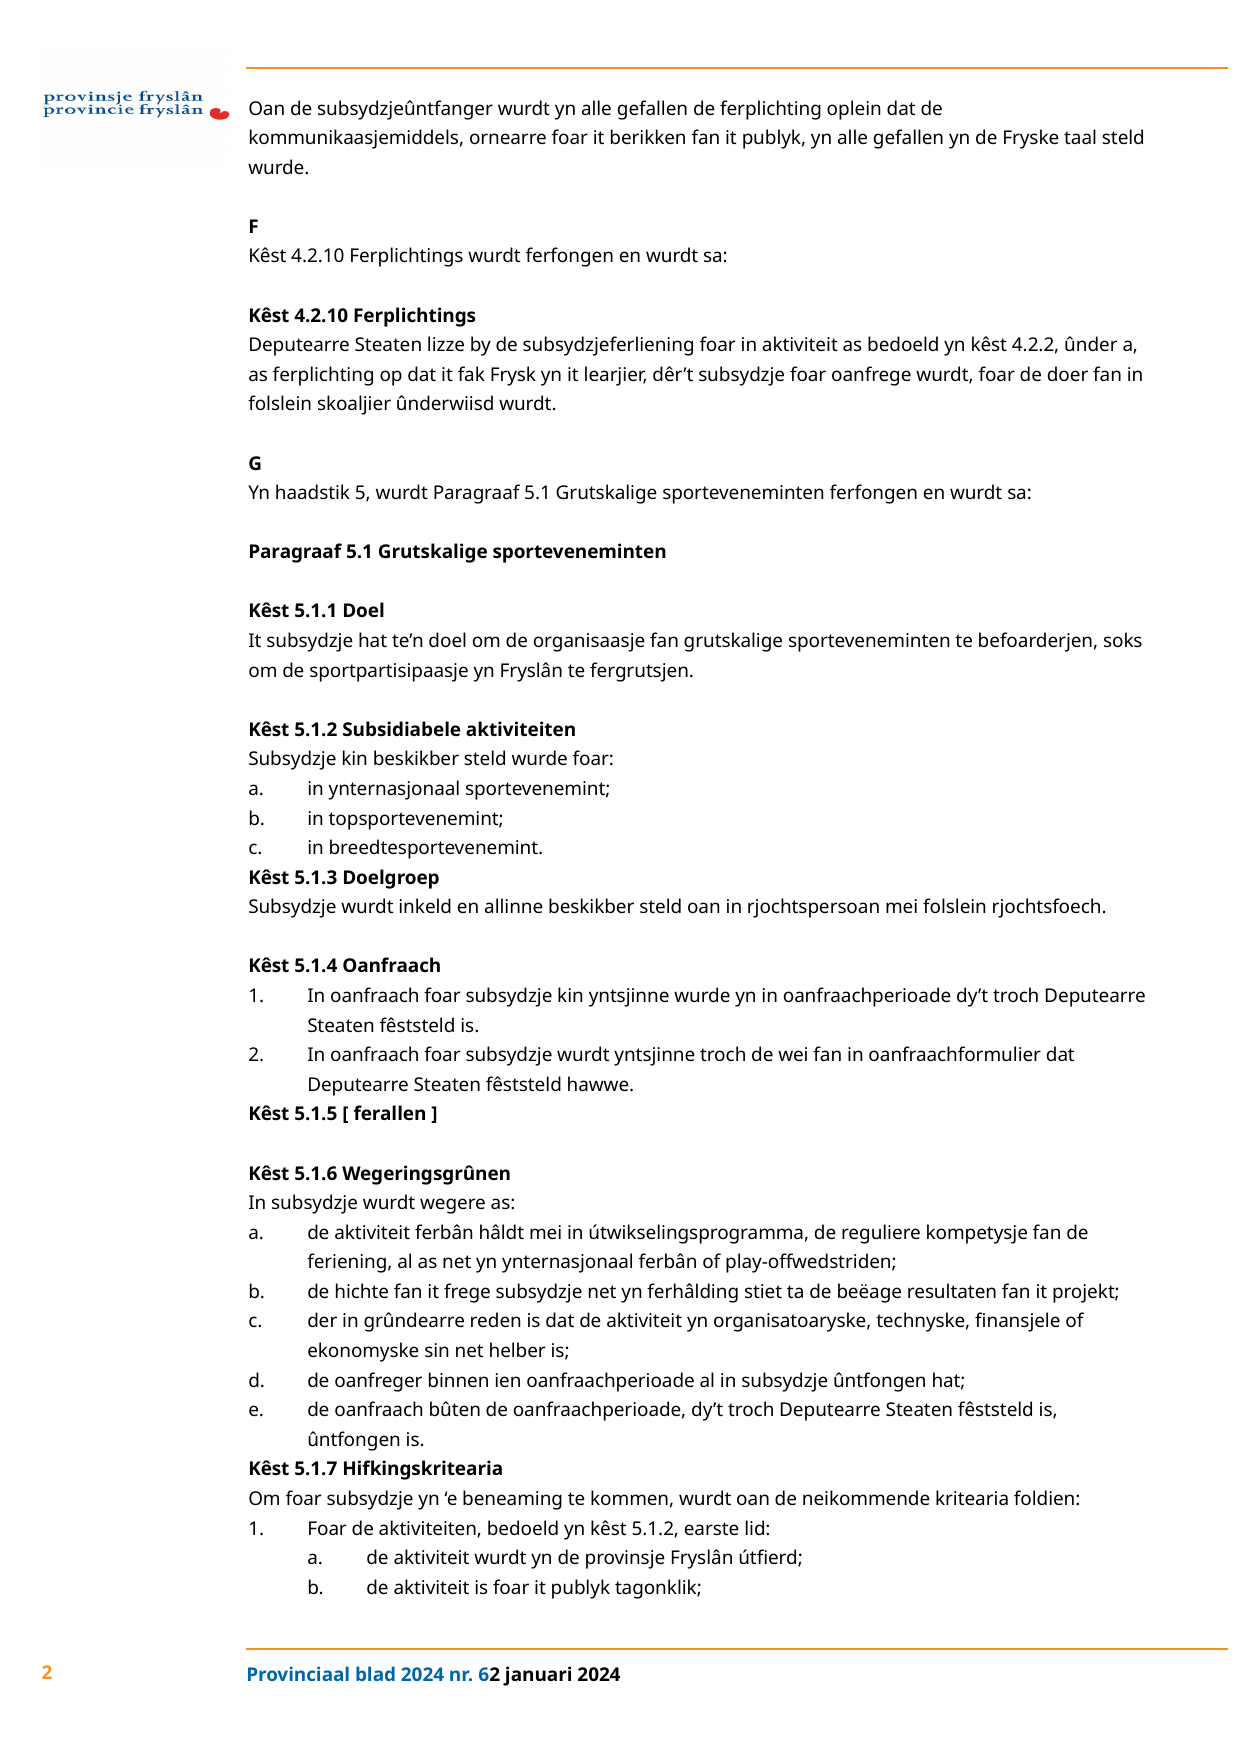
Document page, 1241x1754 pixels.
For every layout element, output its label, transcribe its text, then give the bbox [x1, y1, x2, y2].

text Subsydzje wurdt inkeld en allinne beskikber steld oan in rjochtspersoan mei folslein rjochtsfoech. [248, 893, 1152, 919]
text In subsydzje wurdt wegere as: [248, 1189, 1152, 1215]
text Kêst 4.2.10 Ferplichtings wurdt ferfongen en wurdt sa: [248, 243, 1152, 268]
text Kêst 5.1.6 Wegeringsgrûnen [248, 1160, 1152, 1186]
list de oanfraach bûten de oanfraachperioade, dy’t troch Deputearre Steaten fêststeld is, ûntfongen is. [248, 1396, 1152, 1452]
text Kêst 5.1.4 Oanfraach [248, 953, 1152, 978]
list in breedtesportevenemint. [248, 834, 1152, 860]
text G [248, 450, 1152, 476]
text Kêst 5.1.2 Subsidiabele aktiviteiten [248, 716, 1152, 742]
list In oanfraach foar subsydzje kin yntsjinne wurde yn in oanfraachperioade dy’t troch Deputearre Steaten fêststeld is. [248, 982, 1152, 1038]
list in topsportevenemint; [248, 805, 1152, 831]
text Kêst 4.2.10 Ferplichtings [248, 302, 1152, 328]
list der in grûndearre reden is dat de aktiviteit yn organisatoaryske, technyske, finansjele of ekonomyske sin net helber is; [248, 1308, 1152, 1363]
list de hichte fan it frege subsydzje net yn ferhâlding stiet ta de beëage resultaten fan it projekt; [248, 1278, 1152, 1304]
text Kêst 5.1.3 Doelgroep [248, 864, 1152, 890]
text Kêst 5.1.7 Hifkingskritearia [248, 1456, 1152, 1481]
text Om foar subsydzje yn ‘e beneaming te kommen, wurdt oan de neikommende kritearia foldien: [248, 1485, 1152, 1511]
list de aktiviteit is foar it publyk tagonklik; [307, 1574, 1152, 1600]
text It subsydzje hat te’n doel om de organisaasje fan grutskalige sporteveneminten te befoarderjen, soks om de sportpartisipaasje yn Fryslân te fergrutsjen. [248, 627, 1152, 683]
text Kêst 5.1.5 [ ferallen ] [248, 1101, 1152, 1126]
list In oanfraach foar subsydzje wurdt yntsjinne troch de wei fan in oanfraachformulier dat Deputearre Steaten fêststeld hawwe. [248, 1041, 1152, 1097]
text Yn haadstik 5, wurdt Paragraaf 5.1 Grutskalige sporteveneminten ferfongen en wurdt sa: [248, 479, 1152, 505]
list de aktiviteit ferbân hâldt mei in útwikselingsprogramma, de reguliere kompetysje fan de feriening, al as net yn ynternasjonaal ferbân of play-offwedstriden; [248, 1219, 1152, 1274]
list de aktiviteit wurdt yn de provinsje Fryslân útfierd; [307, 1544, 1152, 1570]
text Kêst 5.1.1 Doel [248, 598, 1152, 623]
list Foar de aktiviteiten, bedoeld yn kêst 5.1.2, earste lid: [248, 1515, 1152, 1541]
picture [41, 47, 231, 172]
text Paragraaf 5.1 Grutskalige sporteveneminten [248, 538, 1152, 564]
text F [248, 213, 1152, 239]
list de oanfreger binnen ien oanfraachperioade al in subsydzje ûntfongen hat; [248, 1367, 1152, 1393]
text Deputearre Steaten lizze by de subsydzjeferliening foar in aktiviteit as bedoeld yn kêst 4.2.2, ûnder a, as ferplichting op dat it fak Frysk yn it learjier, dêr’t subsydzje foar oanfrege wurdt, foar de doer fan in folslein skoaljier ûnderwiisd wurdt. [248, 331, 1152, 416]
list in ynternasjonaal sportevenemint; [248, 775, 1152, 801]
text Oan de subsydzjeûntfanger wurdt yn alle gefallen de ferplichting oplein dat de kommunikaasjemiddels, ornearre foar it berikken fan it publyk, yn alle gefallen yn de Fryske taal steld wurde. [248, 95, 1152, 180]
text Subsydzje kin beskikber steld wurde foar: [248, 746, 1152, 771]
